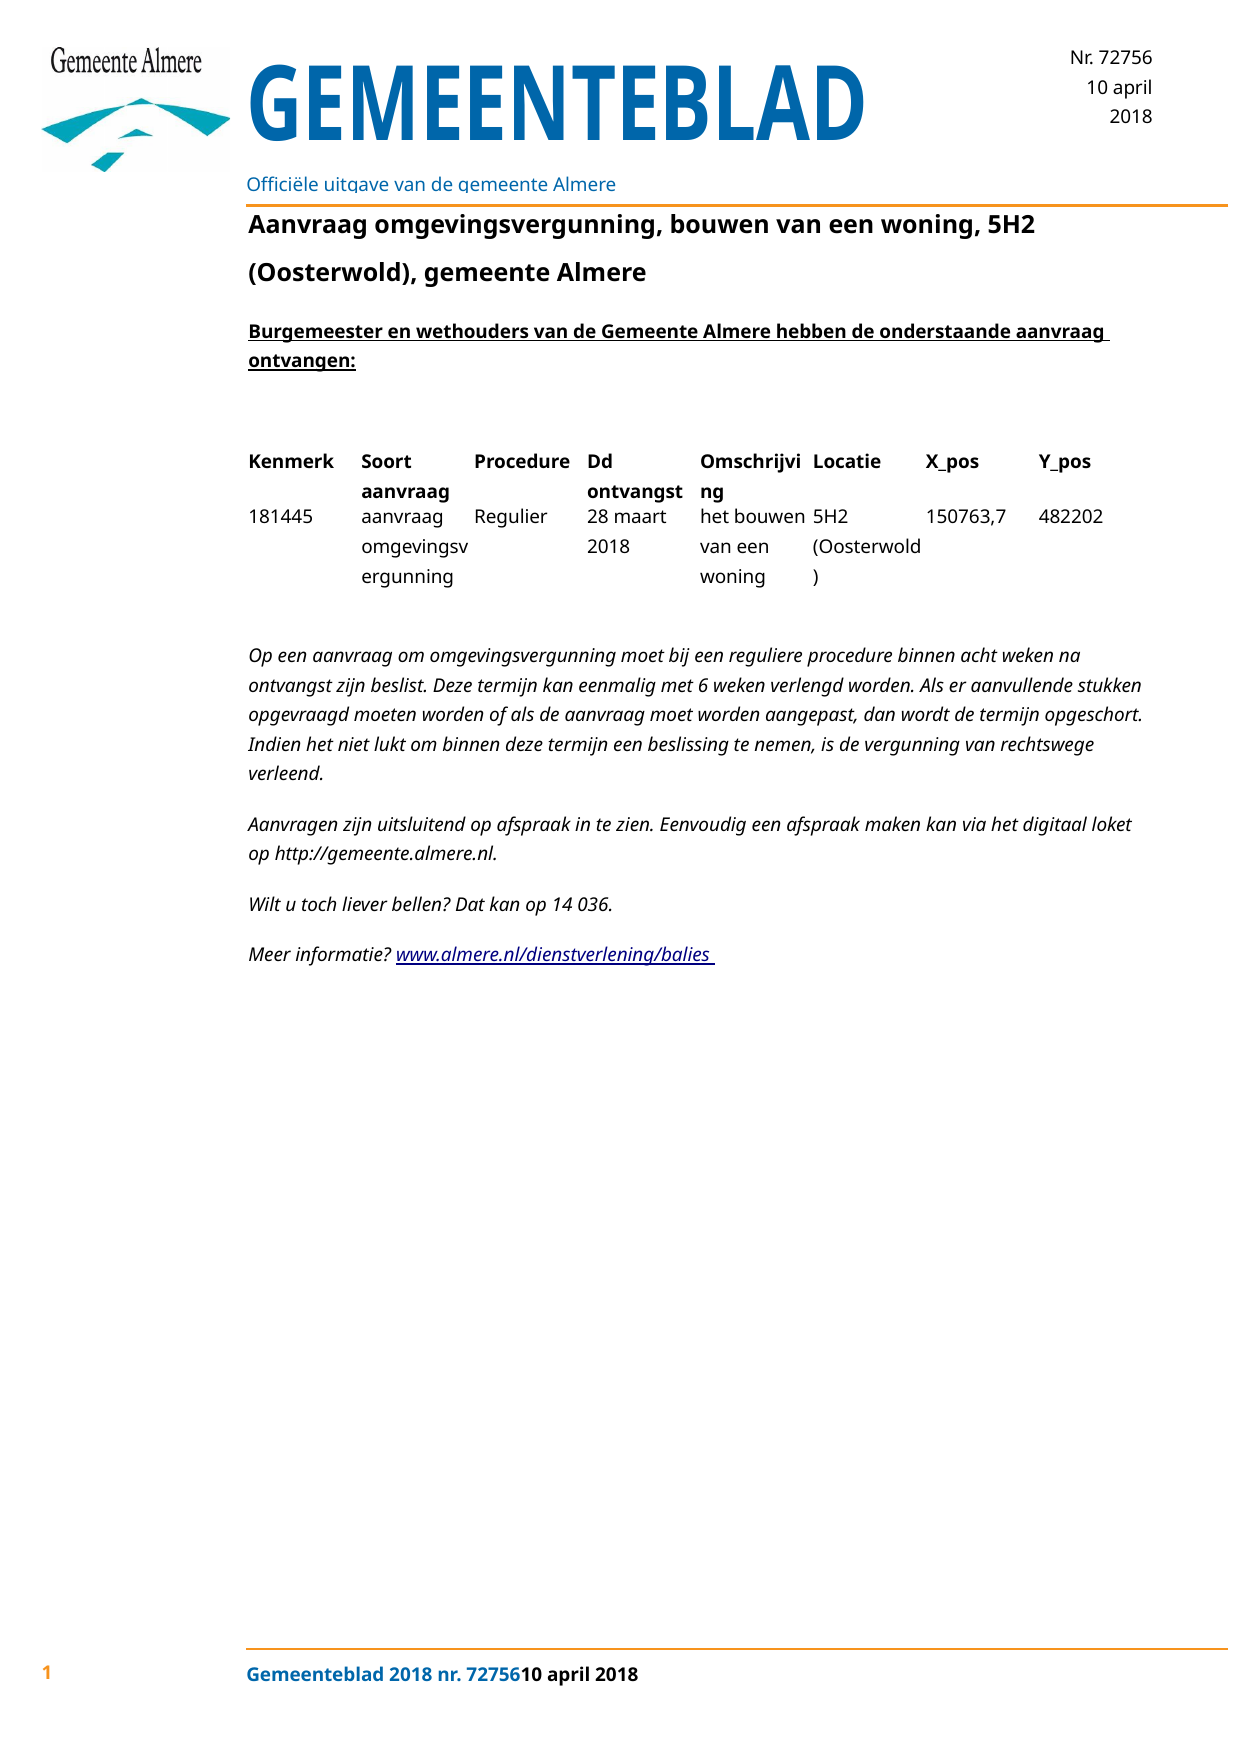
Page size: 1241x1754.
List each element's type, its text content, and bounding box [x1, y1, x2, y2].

table_cell Regulier [474, 504, 587, 589]
table_header Omschrijving [700, 449, 813, 504]
text Aanvraag omgevingsvergunning, bouwen van een woning, 5H2 (Oosterwold), gemeente Almere [248, 207, 1152, 288]
table_cell het bouwen van een woning [700, 504, 813, 589]
text Wilt u toch liever bellen? Dat kan op 14 036. [248, 891, 1152, 917]
table_cell aanvraag omgevingsvergunning [361, 504, 474, 589]
table_cell 482202 [1039, 504, 1152, 589]
text Aanvragen zijn uitsluitend op afspraak in te zien. Eenvoudig een afspraak maken kan via het digitaal loket op http://gemeente.almere.nl. [248, 811, 1152, 866]
table_header Soort aanvraag [361, 449, 474, 504]
table_cell 5H2 (Oosterwold) [813, 504, 926, 589]
table_header Dd ontvangst [587, 449, 700, 504]
table_header Kenmerk [248, 449, 361, 504]
text Meer informatie? www.almere.nl/dienstverlening/balies [248, 941, 1152, 967]
table_header Procedure [474, 449, 587, 504]
picture [41, 47, 231, 172]
table_header X_pos [926, 449, 1038, 504]
table_header Y_pos [1039, 449, 1152, 504]
text Op een aanvraag om omgevingsvergunning moet bij een reguliere procedure binnen acht weken na ontvangst zijn beslist. Deze termijn kan eenmalig met 6 weken verlengd worden. Als er aanvullende stukken opgevraagd moeten worden of als de aanvraag moet worden aangepast, dan wordt de termijn opgeschort. Indien het niet lukt om binnen deze termijn een beslissing te nemen, is de vergunning van rechtswege verleend. [248, 642, 1152, 786]
table_header Locatie [813, 449, 926, 504]
table_cell 150763,7 [926, 504, 1038, 589]
table_cell 181445 [248, 504, 361, 589]
table_cell 28 maart 2018 [587, 504, 700, 589]
text Burgemeester en wethouders van de Gemeente Almere hebben de onderstaande aanvraag ontvangen: [248, 318, 1152, 373]
